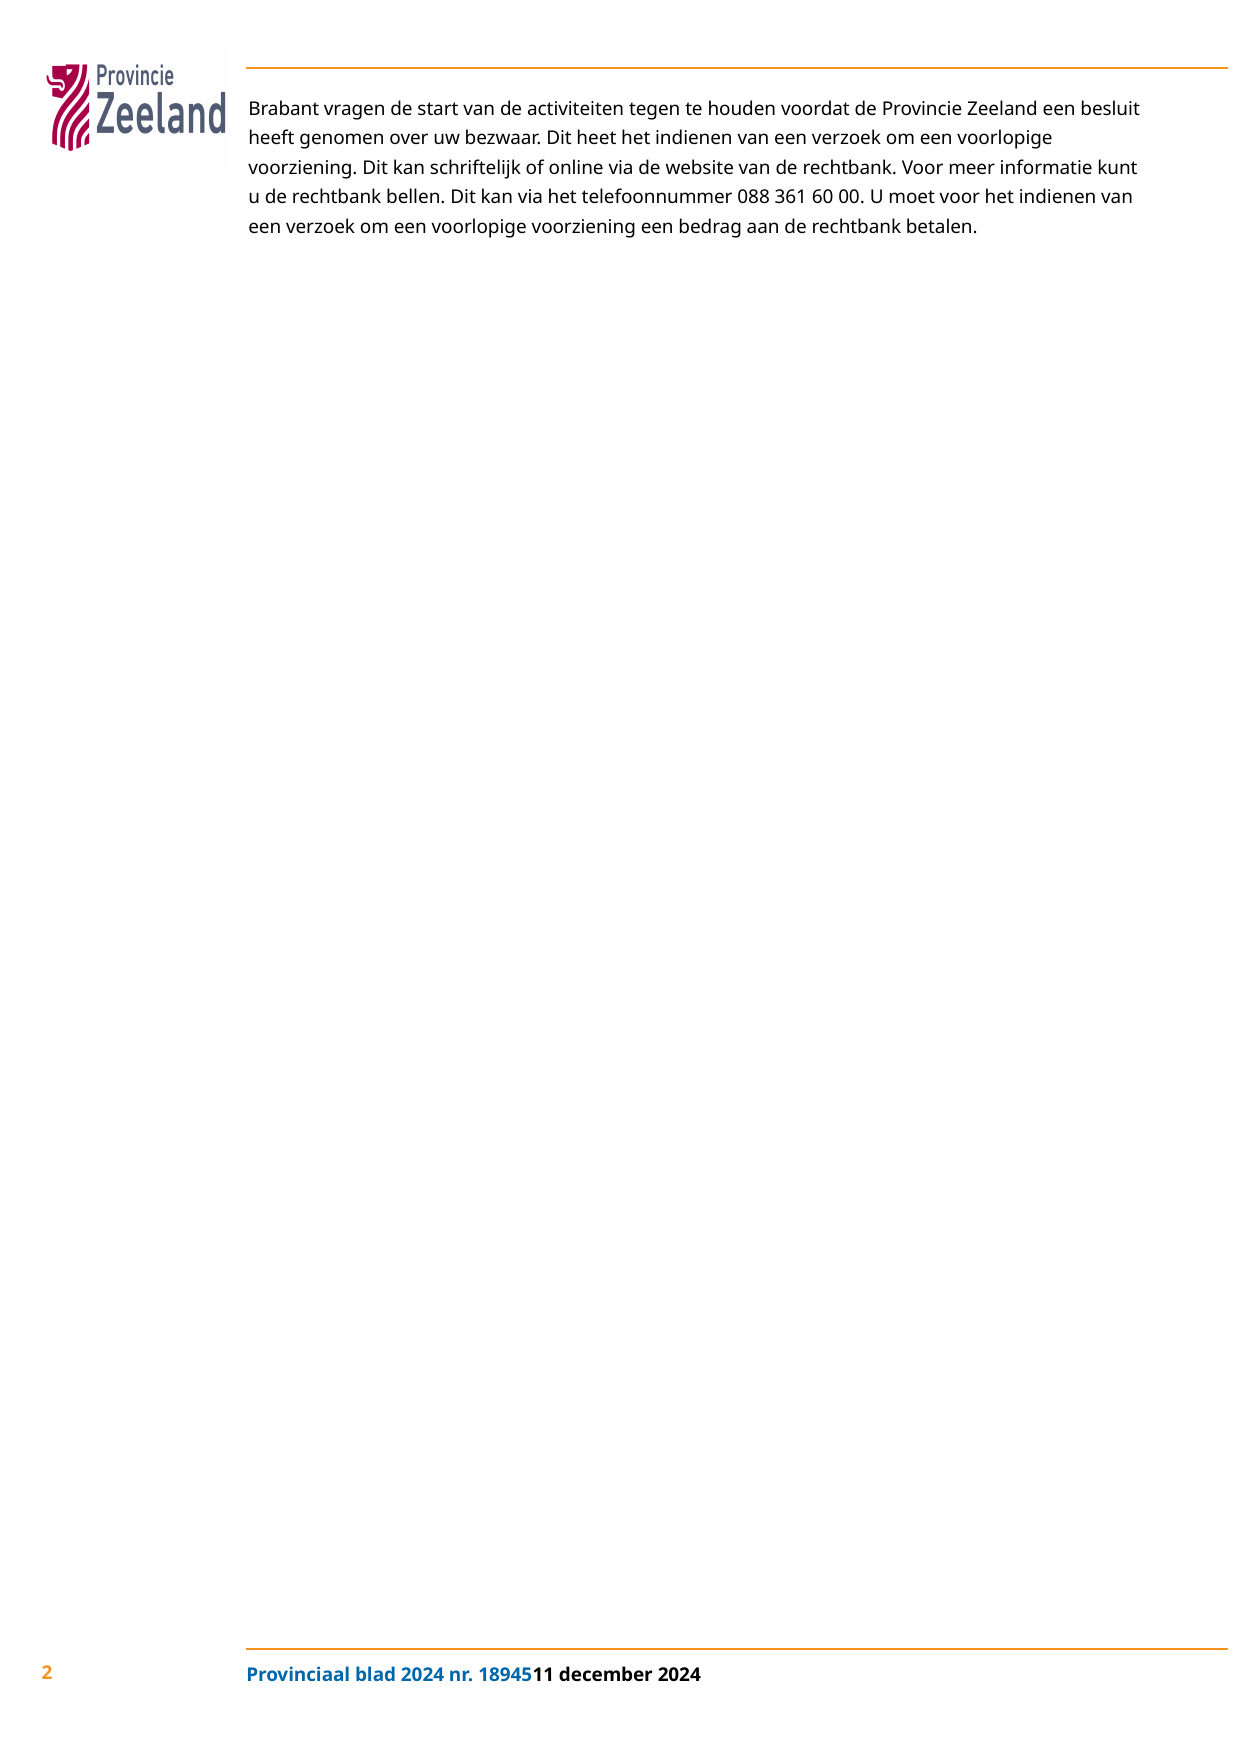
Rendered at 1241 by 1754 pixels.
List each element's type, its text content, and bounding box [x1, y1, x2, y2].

picture [41, 47, 231, 172]
text Brabant vragen de start van de activiteiten tegen te houden voordat de Provincie Zeeland een besluit heeft genomen over uw bezwaar. Dit heet het indienen van een verzoek om een voorlopige voorziening. Dit kan schriftelijk of online via de website van de rechtbank. Voor meer informatie kunt u de rechtbank bellen. Dit kan via het telefoonnummer 088 361 60 00. U moet voor het indienen van een verzoek om een voorlopige voorziening een bedrag aan de rechtbank betalen. [248, 95, 1152, 239]
